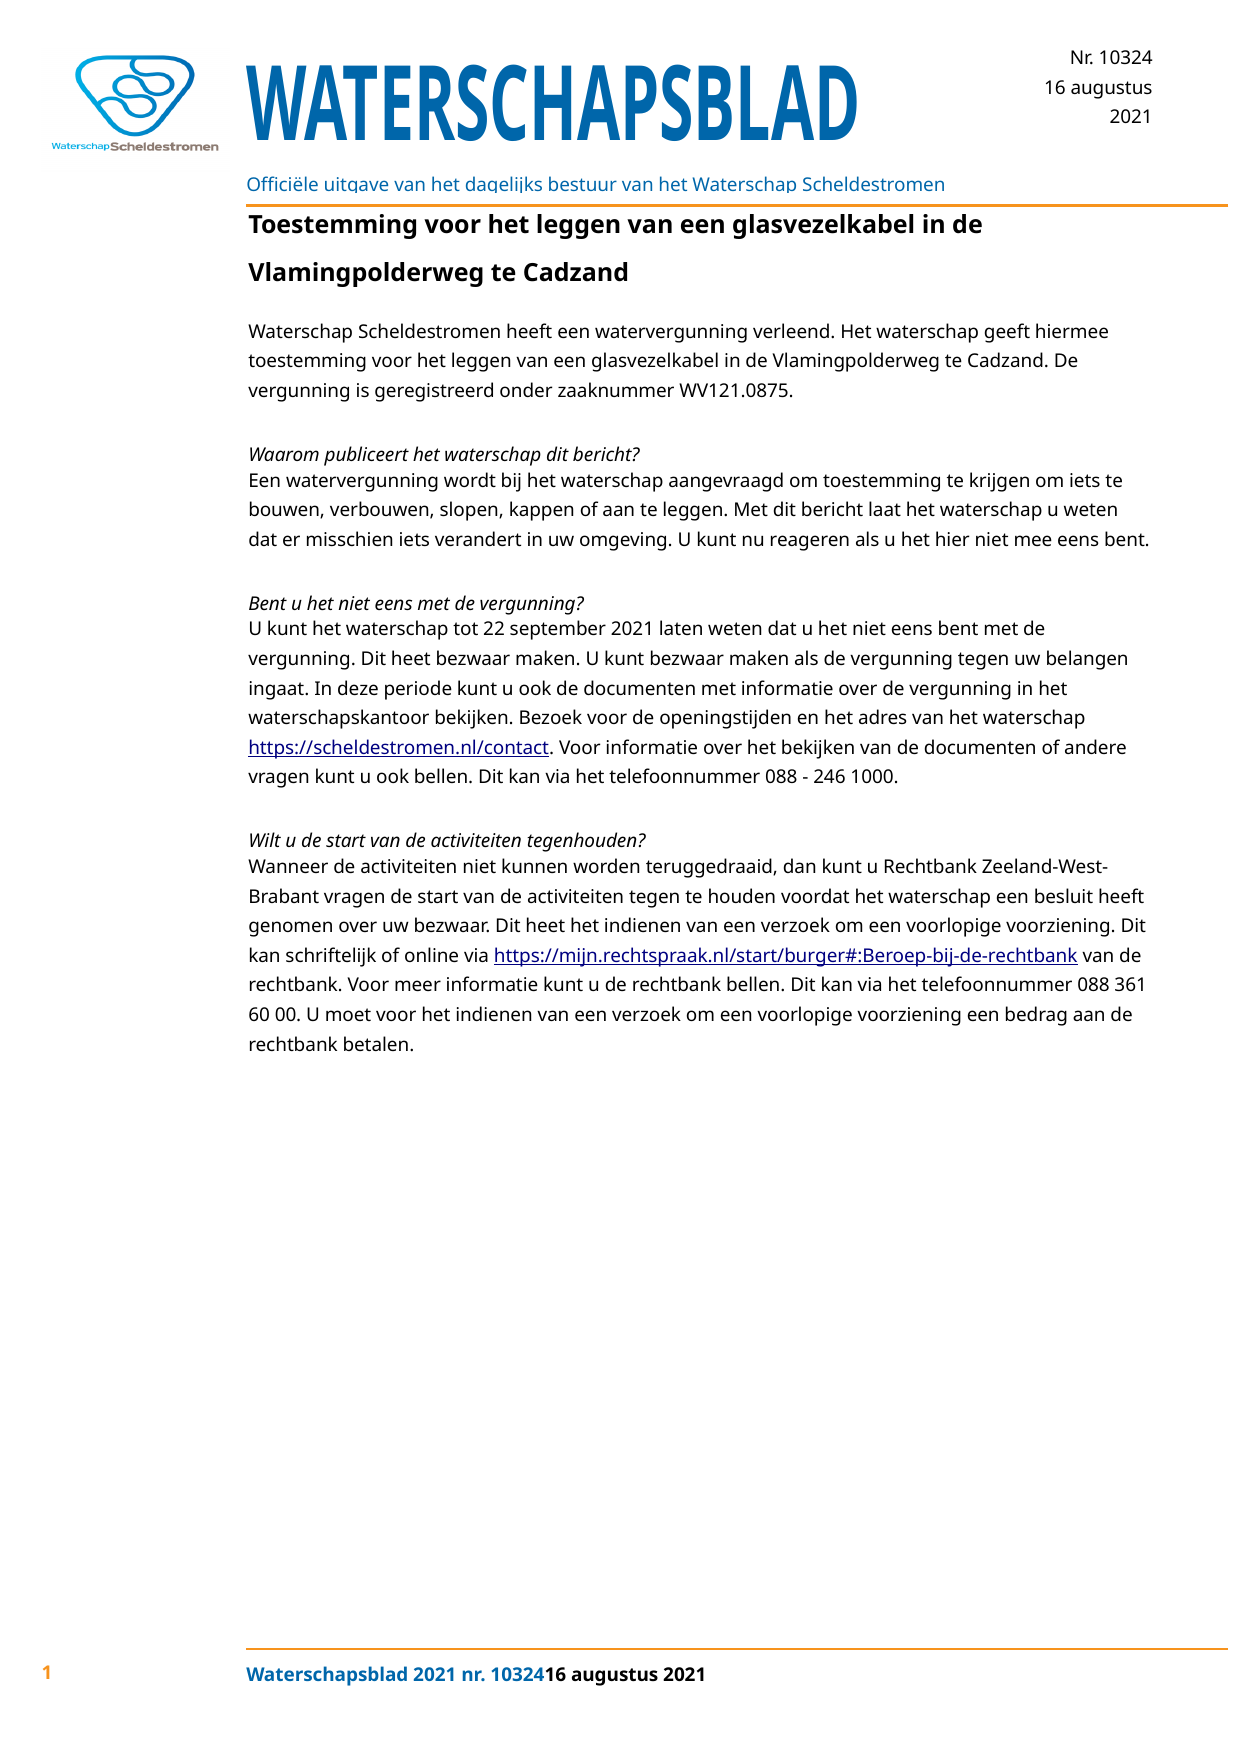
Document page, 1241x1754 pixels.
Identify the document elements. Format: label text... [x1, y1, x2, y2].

text U kunt het waterschap tot 22 september 2021 laten weten dat u het niet eens bent met de vergunning. Dit heet bezwaar maken. U kunt bezwaar maken als de vergunning tegen uw belangen ingaat. In deze periode kunt u ook de documenten met informatie over de vergunning in het waterschapskantoor bekijken. Bezoek voor de openingstijden en het adres van het waterschap https://scheldestromen.nl/contact. Voor informatie over het bekijken van de documenten of andere vragen kunt u ook bellen. Dit kan via het telefoonnummer 088 - 246 1000. [248, 616, 1152, 789]
text Wilt u de start van de activiteiten tegenhouden? [248, 827, 1152, 853]
text Waarom publiceert het waterschap dit bericht? [248, 441, 1152, 467]
text Waterschap Scheldestromen heeft een watervergunning verleend. Het waterschap geeft hiermee toestemming voor het leggen van een glasvezelkabel in de Vlamingpolderweg te Cadzand. De vergunning is geregistreerd onder zaaknummer WV121.0875. [248, 318, 1152, 403]
text Wanneer de activiteiten niet kunnen worden teruggedraaid, dan kunt u Rechtbank Zeeland-West-Brabant vragen de start van de activiteiten tegen te houden voordat het waterschap een besluit heeft genomen over uw bezwaar. Dit heet het indienen van een verzoek om een voorlopige voorziening. Dit kan schriftelijk of online via https://mijn.rechtspraak.nl/start/burger#:Beroep-bij-de-rechtbank van de rechtbank. Voor meer informatie kunt u de rechtbank bellen. Dit kan via het telefoonnummer 088 361 60 00. U moet voor het indienen van een verzoek om een voorlopige voorziening een bedrag aan de rechtbank betalen. [248, 853, 1152, 1056]
text Een watervergunning wordt bij het waterschap aangevraagd om toestemming te krijgen om iets te bouwen, verbouwen, slopen, kappen of aan te leggen. Met dit bericht laat het waterschap u weten dat er misschien iets verandert in uw omgeving. U kunt nu reageren als u het hier niet mee eens bent. [248, 467, 1152, 552]
text Toestemming voor het leggen van een glasvezelkabel in de Vlamingpolderweg te Cadzand [248, 207, 1152, 288]
picture [41, 47, 231, 172]
text Bent u het niet eens met de vergunning? [248, 590, 1152, 616]
